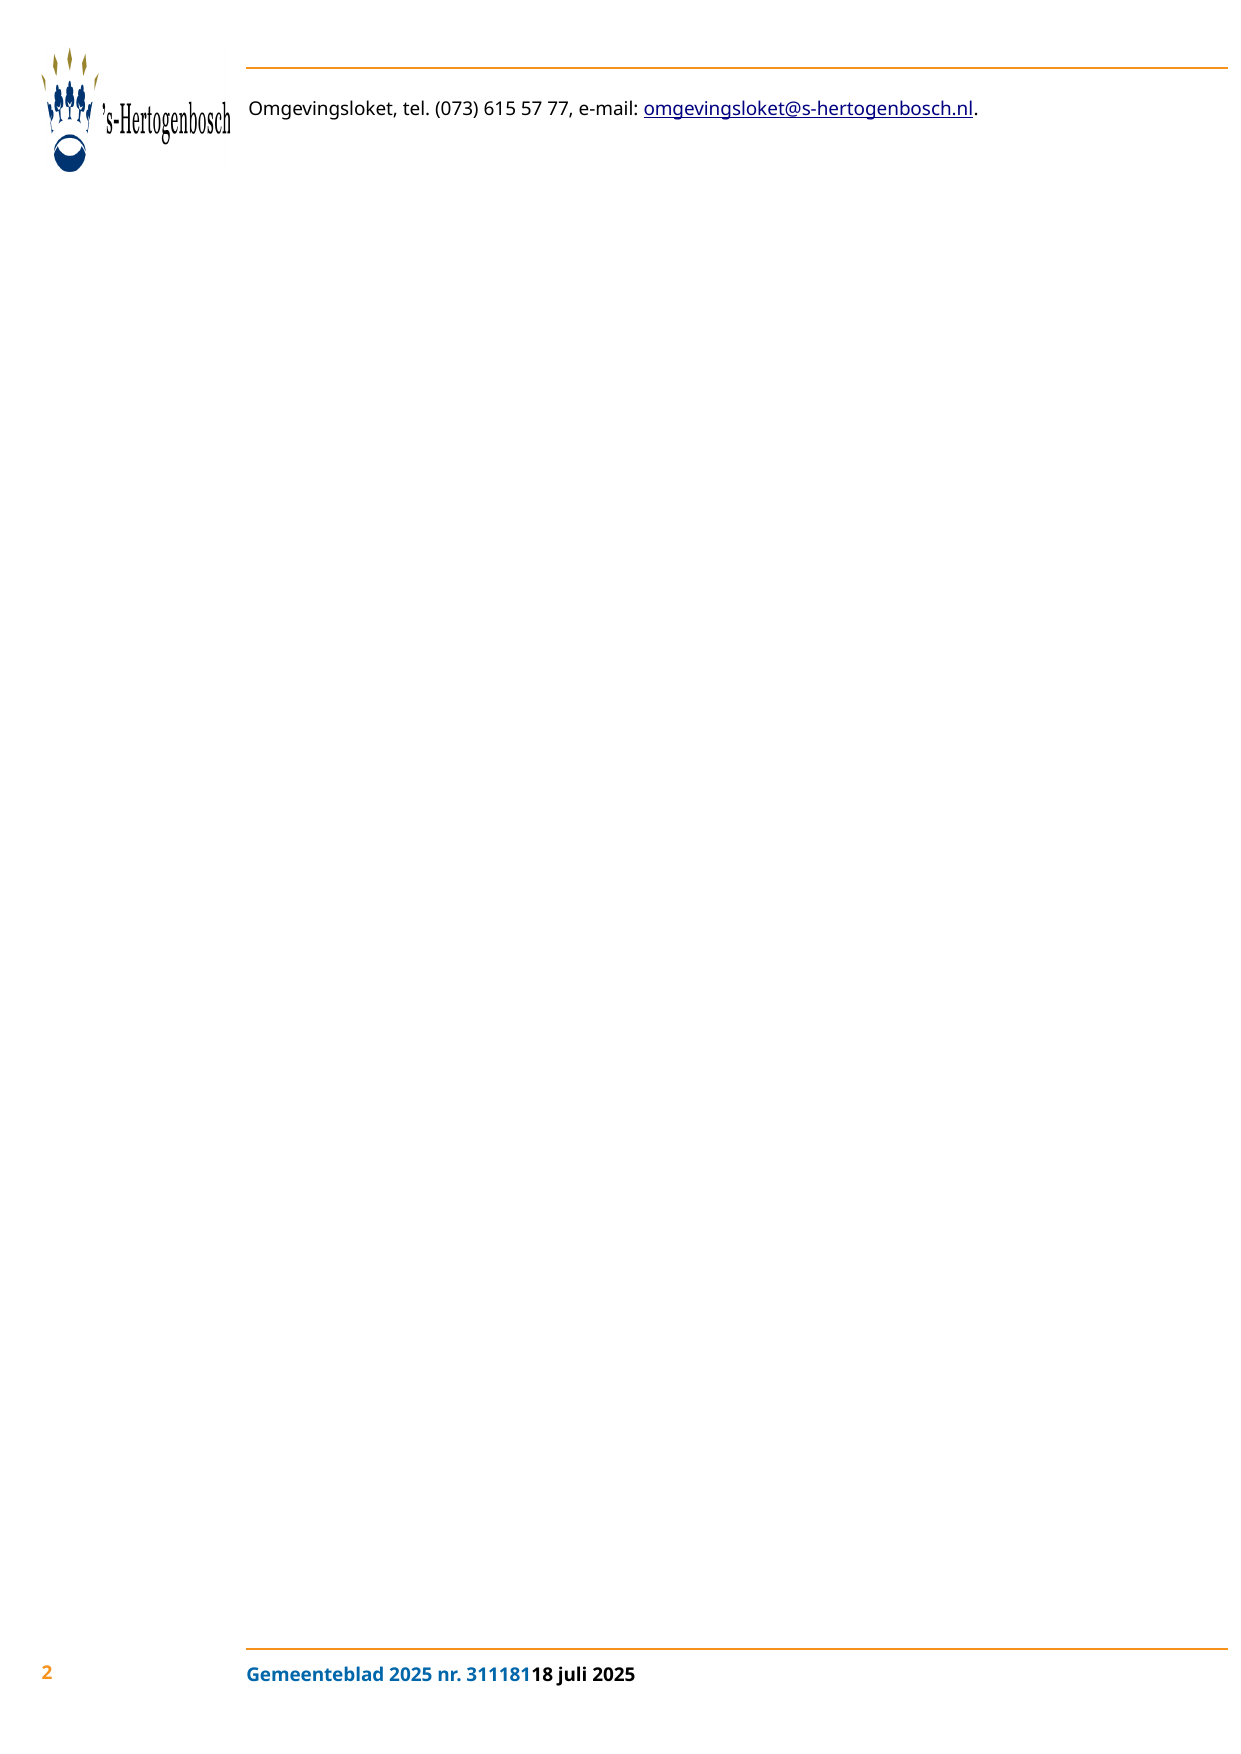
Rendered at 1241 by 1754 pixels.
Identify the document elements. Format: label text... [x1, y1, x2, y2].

text Omgevingsloket, tel. (073) 615 57 77, e-mail: omgevingsloket@s-hertogenbosch.nl. [248, 95, 1152, 121]
picture [41, 47, 231, 172]
